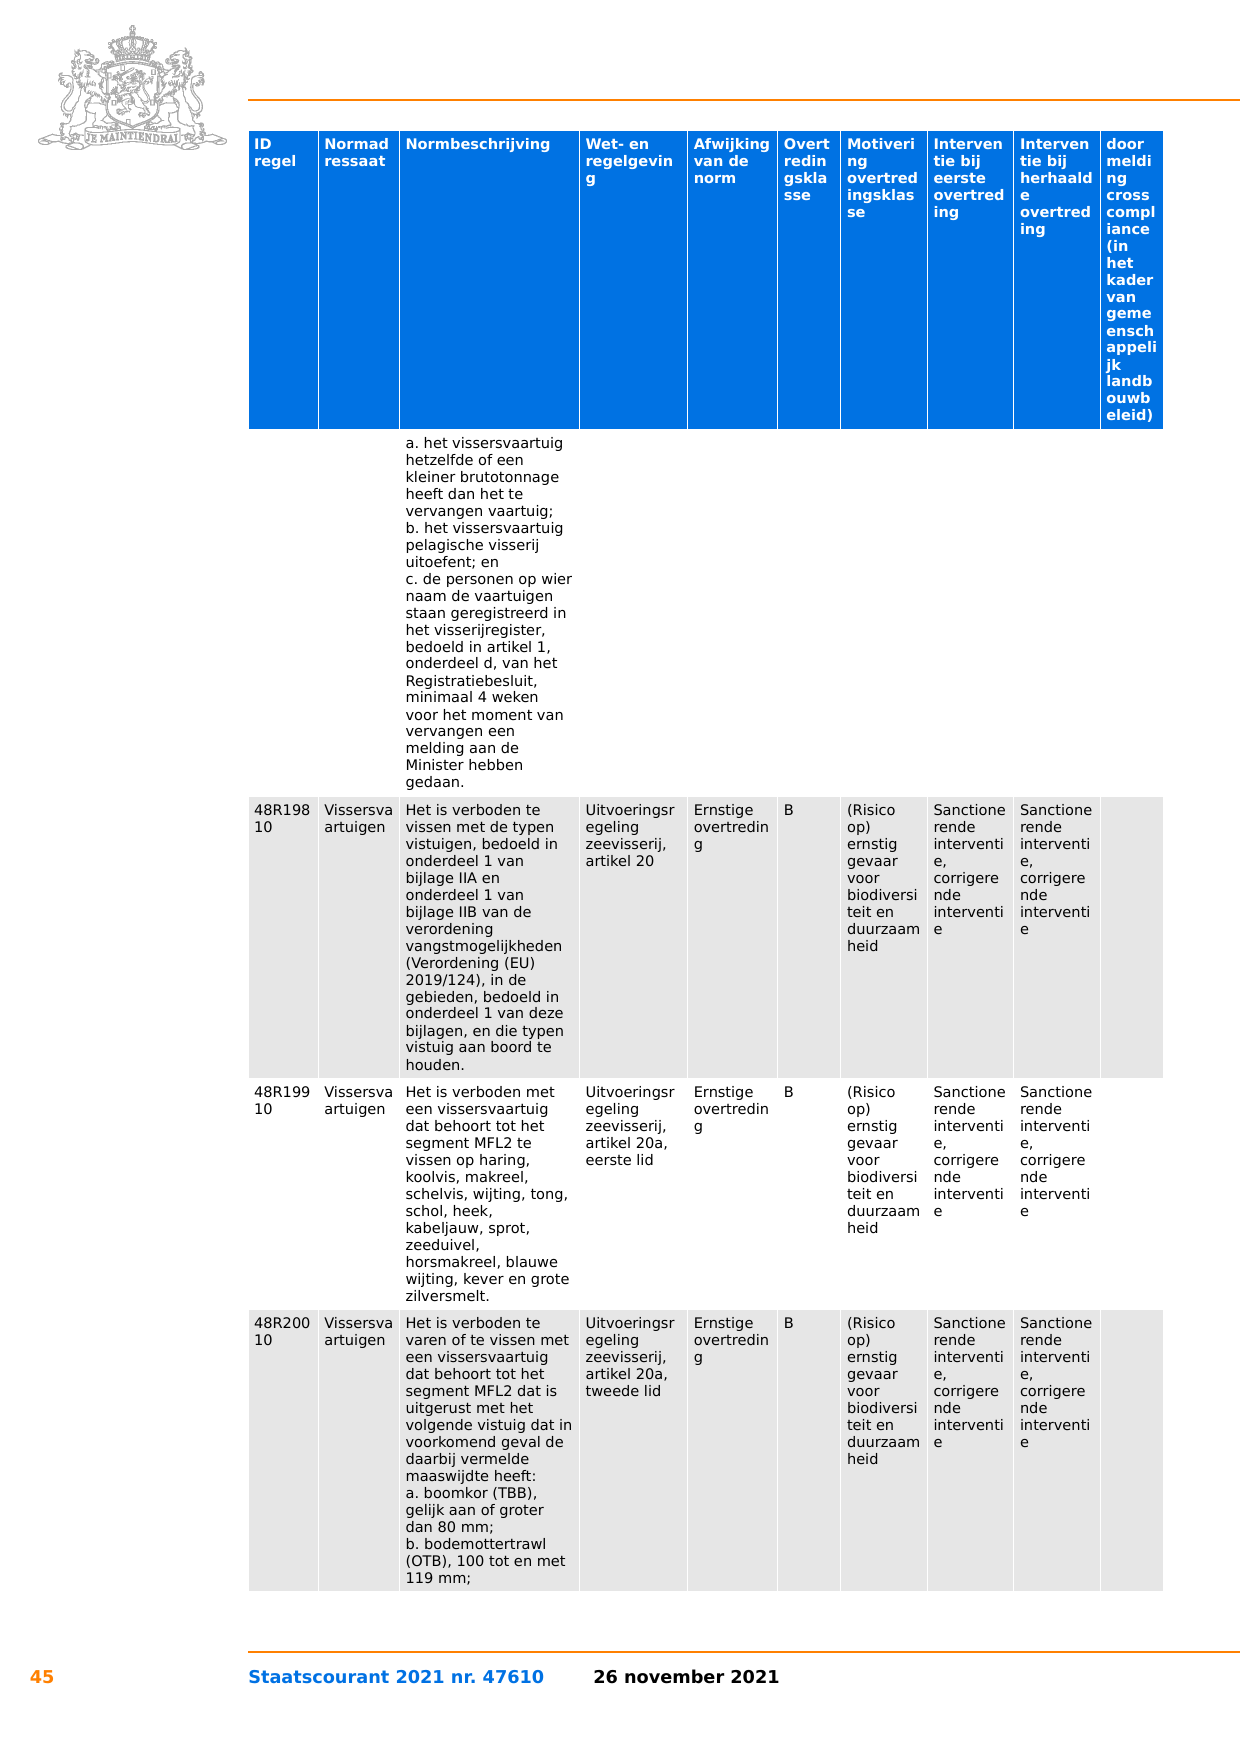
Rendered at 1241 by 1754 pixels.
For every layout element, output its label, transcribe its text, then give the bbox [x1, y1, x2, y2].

table_cell Ernstige overtreding [688, 1310, 777, 1591]
table_cell Vissersvaartuigen [319, 797, 399, 1078]
table_cell [1101, 797, 1163, 1078]
table_cell [249, 430, 318, 796]
table_cell Sanctionerende interventie, corrigerende interventie [1014, 1310, 1100, 1591]
table_cell 48R20010 [249, 1310, 318, 1591]
table_cell B [778, 1310, 840, 1591]
table_cell (Risico op) ernstig gevaar voor biodiversiteit en duurzaamheid [841, 1310, 927, 1591]
table_cell Het is verboden te varen of te vissen met een vissersvaartuig dat behoort tot het segment MFL2 dat is uitgerust met het volgende vistuig dat in voorkomend geval de daarbij vermelde maaswijdte heeft: a. boomkor (TBB), gelijk aan of groter dan 80 mm; b. bodemottertrawl (OTB), 100 tot en met 119 mm; [400, 1310, 579, 1591]
table_cell Vissersvaartuigen [319, 1310, 399, 1591]
table_header Wet- en regelgeving [580, 131, 687, 429]
table_cell [319, 430, 399, 796]
table_cell Ernstige overtreding [688, 797, 777, 1078]
table_cell Sanctionerende interventie, corrigerende interventie [928, 1079, 1013, 1309]
table_header Motivering overtredingsklasse [841, 131, 927, 429]
table_cell [778, 430, 840, 796]
table_cell B [778, 797, 840, 1078]
table_cell (Risico op) ernstig gevaar voor biodiversiteit en duurzaamheid [841, 797, 927, 1078]
table_header Normadressaat [319, 131, 399, 429]
table_header ID regel [249, 131, 318, 429]
table_cell Het is verboden met een vissersvaartuig dat behoort tot het segment MFL2 te vissen op haring, koolvis, makreel, schelvis, wijting, tong, schol, heek, kabeljauw, sprot, zeeduivel, horsmakreel, blauwe wijting, kever en grote zilversmelt. [400, 1079, 579, 1309]
table_cell [688, 430, 777, 796]
table_cell [1014, 430, 1100, 796]
table_cell [928, 430, 1013, 796]
table_header doormelding cross compliance (in het kader van gemeenschappelijk landbouwbeleid) [1101, 131, 1163, 429]
table_cell Sanctionerende interventie, corrigerende interventie [1014, 797, 1100, 1078]
table_cell Sanctionerende interventie, corrigerende interventie [928, 797, 1013, 1078]
table_cell (Risico op) ernstig gevaar voor biodiversiteit en duurzaamheid [841, 1079, 927, 1309]
table_header Interventie bij eerste overtreding [928, 131, 1013, 429]
table_cell 48R19910 [249, 1079, 318, 1309]
table_header Overtredingsklasse [778, 131, 840, 429]
table_cell Het is verboden te vissen met de typen vistuigen, bedoeld in onderdeel 1 van bijlage IIA en onderdeel 1 van bijlage IIB van de verordening vangstmogelijkheden (Verordening (EU) 2019/124), in de gebieden, bedoeld in onderdeel 1 van deze bijlagen, en die typen vistuig aan boord te houden. [400, 797, 579, 1078]
table_cell a. het vissersvaartuig hetzelfde of een kleiner brutotonnage heeft dan het te vervangen vaartuig; b. het vissersvaartuig pelagische visserij uitoefent; en c. de personen op wier naam de vaartuigen staan geregistreerd in het visserijregister, bedoeld in artikel 1, onderdeel d, van het Registratiebesluit, minimaal 4 weken voor het moment van vervangen een melding aan de Minister hebben gedaan. [400, 430, 579, 796]
table_cell 48R19810 [249, 797, 318, 1078]
picture [38, 25, 227, 150]
table_cell Uitvoeringsregeling zeevisserij, artikel 20 [580, 797, 687, 1078]
table_cell Ernstige overtreding [688, 1079, 777, 1309]
table_cell Vissersvaartuigen [319, 1079, 399, 1309]
table_cell [1101, 430, 1163, 796]
table_cell [580, 430, 687, 796]
table_header Interventie bij herhaalde overtreding [1014, 131, 1100, 429]
table_cell Sanctionerende interventie, corrigerende interventie [928, 1310, 1013, 1591]
table_cell [841, 430, 927, 796]
table_cell Uitvoeringsregeling zeevisserij, artikel 20a, tweede lid [580, 1310, 687, 1591]
table_cell [1101, 1310, 1163, 1591]
table_cell Uitvoeringsregeling zeevisserij, artikel 20a, eerste lid [580, 1079, 687, 1309]
table_cell B [778, 1079, 840, 1309]
table_header Afwijking van de norm [688, 131, 777, 429]
table_header Normbeschrijving [400, 131, 579, 429]
table_cell Sanctionerende interventie, corrigerende interventie [1014, 1079, 1100, 1309]
table_cell [1101, 1079, 1163, 1309]
